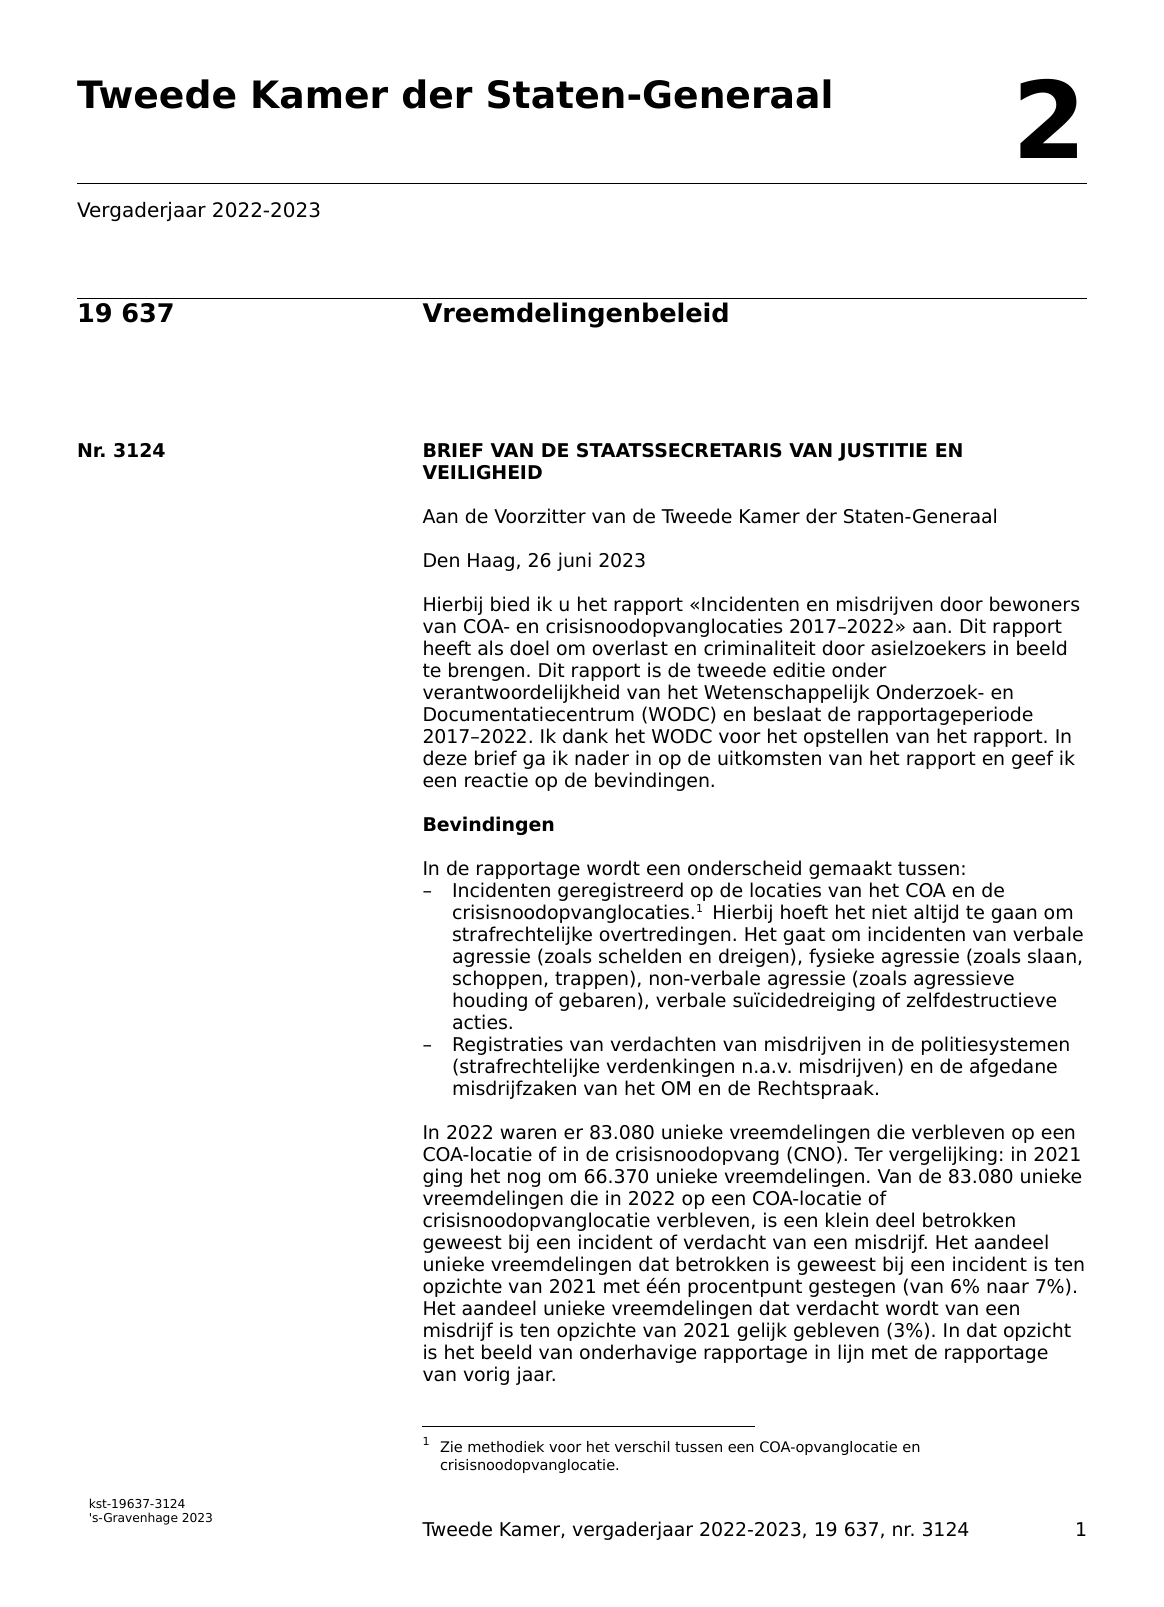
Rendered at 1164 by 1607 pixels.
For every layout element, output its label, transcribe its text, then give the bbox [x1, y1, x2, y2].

text In de rapportage wordt een onderscheid gemaakt tussen: [422, 858, 1087, 880]
text Zie methodiek voor het verschil tussen een COA-opvanglocatie en crisisnoodopvanglocatie. [422, 1435, 1087, 1474]
table_cell Vergaderjaar 2022-2023 [77, 184, 1087, 298]
text kst-19637-3124 [88, 1497, 323, 1511]
text Aan de Voorzitter van de Tweede Kamer der Staten-Generaal [422, 506, 1087, 528]
text Den Haag, 26 juni 2023 [422, 550, 1087, 572]
subtitle Nr. 3124 BRIEF VAN DE STAATSSECRETARIS VAN JUSTITIE EN VEILIGHEID [77, 440, 1087, 484]
table_header Tweede Kamer der Staten-Generaal [77, 59, 886, 183]
table_header 2 [886, 59, 1087, 183]
text – Incidenten geregistreerd op de locaties van het COA en de crisisnoodopvanglocaties. Hierbij hoeft het niet altijd te gaan om strafrechtelijke overtredingen. Het gaat om incidenten van verbale agressie (zoals schelden en dreigen), fysieke agressie (zoals slaan, schoppen, trappen), non-verbale agressie (zoals agressieve houding of gebaren), verbale suïcidedreiging of zelfdestructieve acties. [422, 880, 1087, 1034]
text In 2022 waren er 83.080 unieke vreemdelingen die verbleven op een COA-locatie of in de crisisnoodopvang (CNO). Ter vergelijking: in 2021 ging het nog om 66.370 unieke vreemdelingen. Van de 83.080 unieke vreemdelingen die in 2022 op een COA-locatie of crisisnoodopvanglocatie verbleven, is een klein deel betrokken geweest bij een incident of verdacht van een misdrijf. Het aandeel unieke vreemdelingen dat betrokken is geweest bij een incident is ten opzichte van 2021 met één procentpunt gestegen (van 6% naar 7%). Het aandeel unieke vreemdelingen dat verdacht wordt van een misdrijf is ten opzichte van 2021 gelijk gebleven (3%). In dat opzicht is het beeld van onderhavige rapportage in lijn met de rapportage van vorig jaar. [422, 1122, 1087, 1386]
subtitle Bevindingen [422, 814, 1087, 836]
text – Registraties van verdachten van misdrijven in de politiesystemen (strafrechtelijke verdenkingen n.a.v. misdrijven) en de afgedane misdrijfzaken van het OM en de Rechtspraak. [422, 1034, 1087, 1100]
text Hierbij bied ik u het rapport «Incidenten en misdrijven door bewoners van COA- en crisisnoodopvanglocaties 2017–2022» aan. Dit rapport heeft als doel om overlast en criminaliteit door asielzoekers in beeld te brengen. Dit rapport is de tweede editie onder verantwoordelijkheid van het Wetenschappelijk Onderzoek- en Documentatiecentrum (WODC) en beslaat de rapportageperiode 2017–2022. Ik dank het WODC voor het opstellen van het rapport. In deze brief ga ik nader in op de uitkomsten van het rapport en geef ik een reactie op de bevindingen. [422, 594, 1087, 792]
text 's-Gravenhage 2023 [88, 1511, 323, 1525]
subtitle 19 637 Vreemdelingenbeleid [77, 299, 1087, 329]
